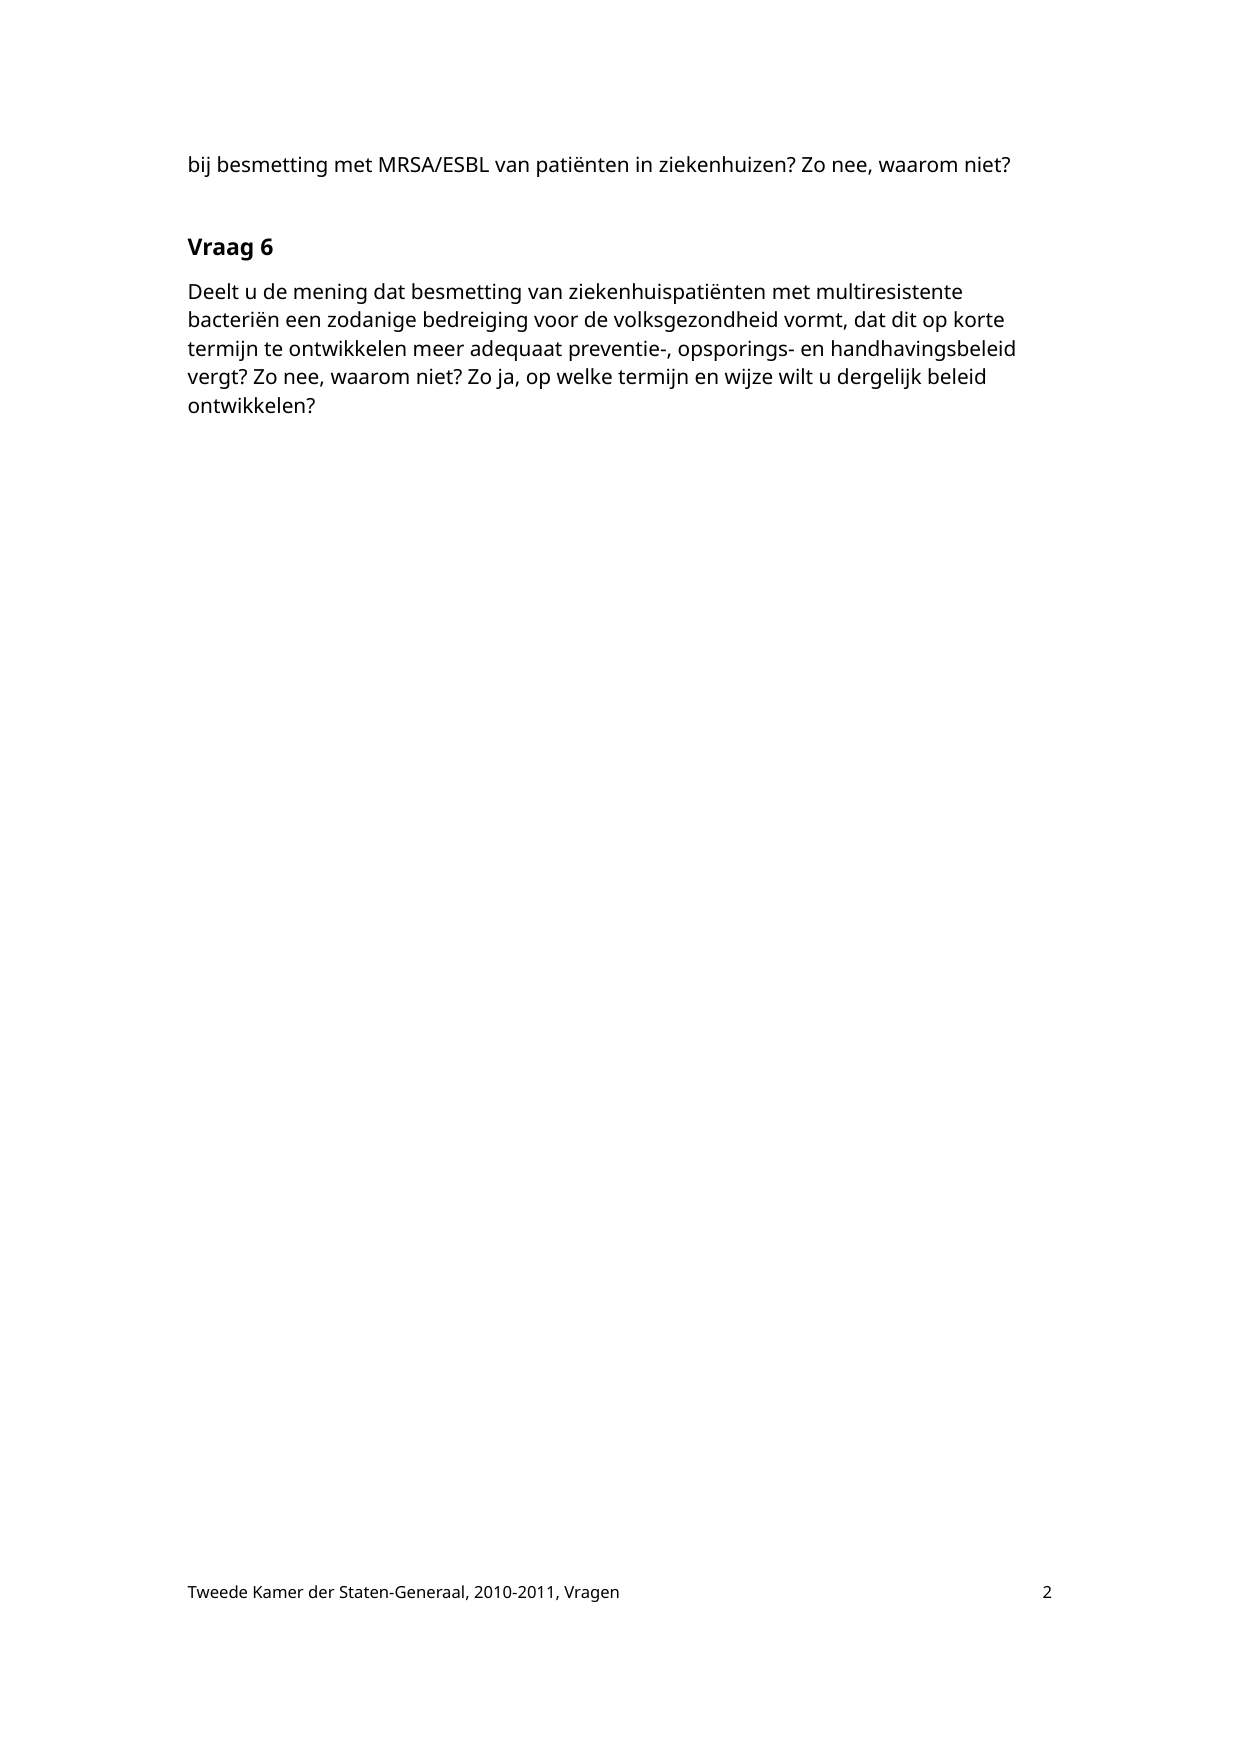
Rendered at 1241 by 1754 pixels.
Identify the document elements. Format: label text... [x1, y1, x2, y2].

text Deelt u de mening dat besmetting van ziekenhuispatiënten met multiresistente bacteriën een zodanige bedreiging voor de volksgezondheid vormt, dat dit op korte termijn te ontwikkelen meer adequaat preventie-, opsporings- en handhavingsbeleid vergt? Zo nee, waarom niet? Zo ja, op welke termijn en wijze wilt u dergelijk beleid ontwikkelen? [187, 277, 1053, 419]
text bij besmetting met MRSA/ESBL van patiënten in ziekenhuizen? Zo nee, waarom niet? [187, 150, 1053, 178]
subtitle Vraag 6 [187, 231, 1053, 262]
